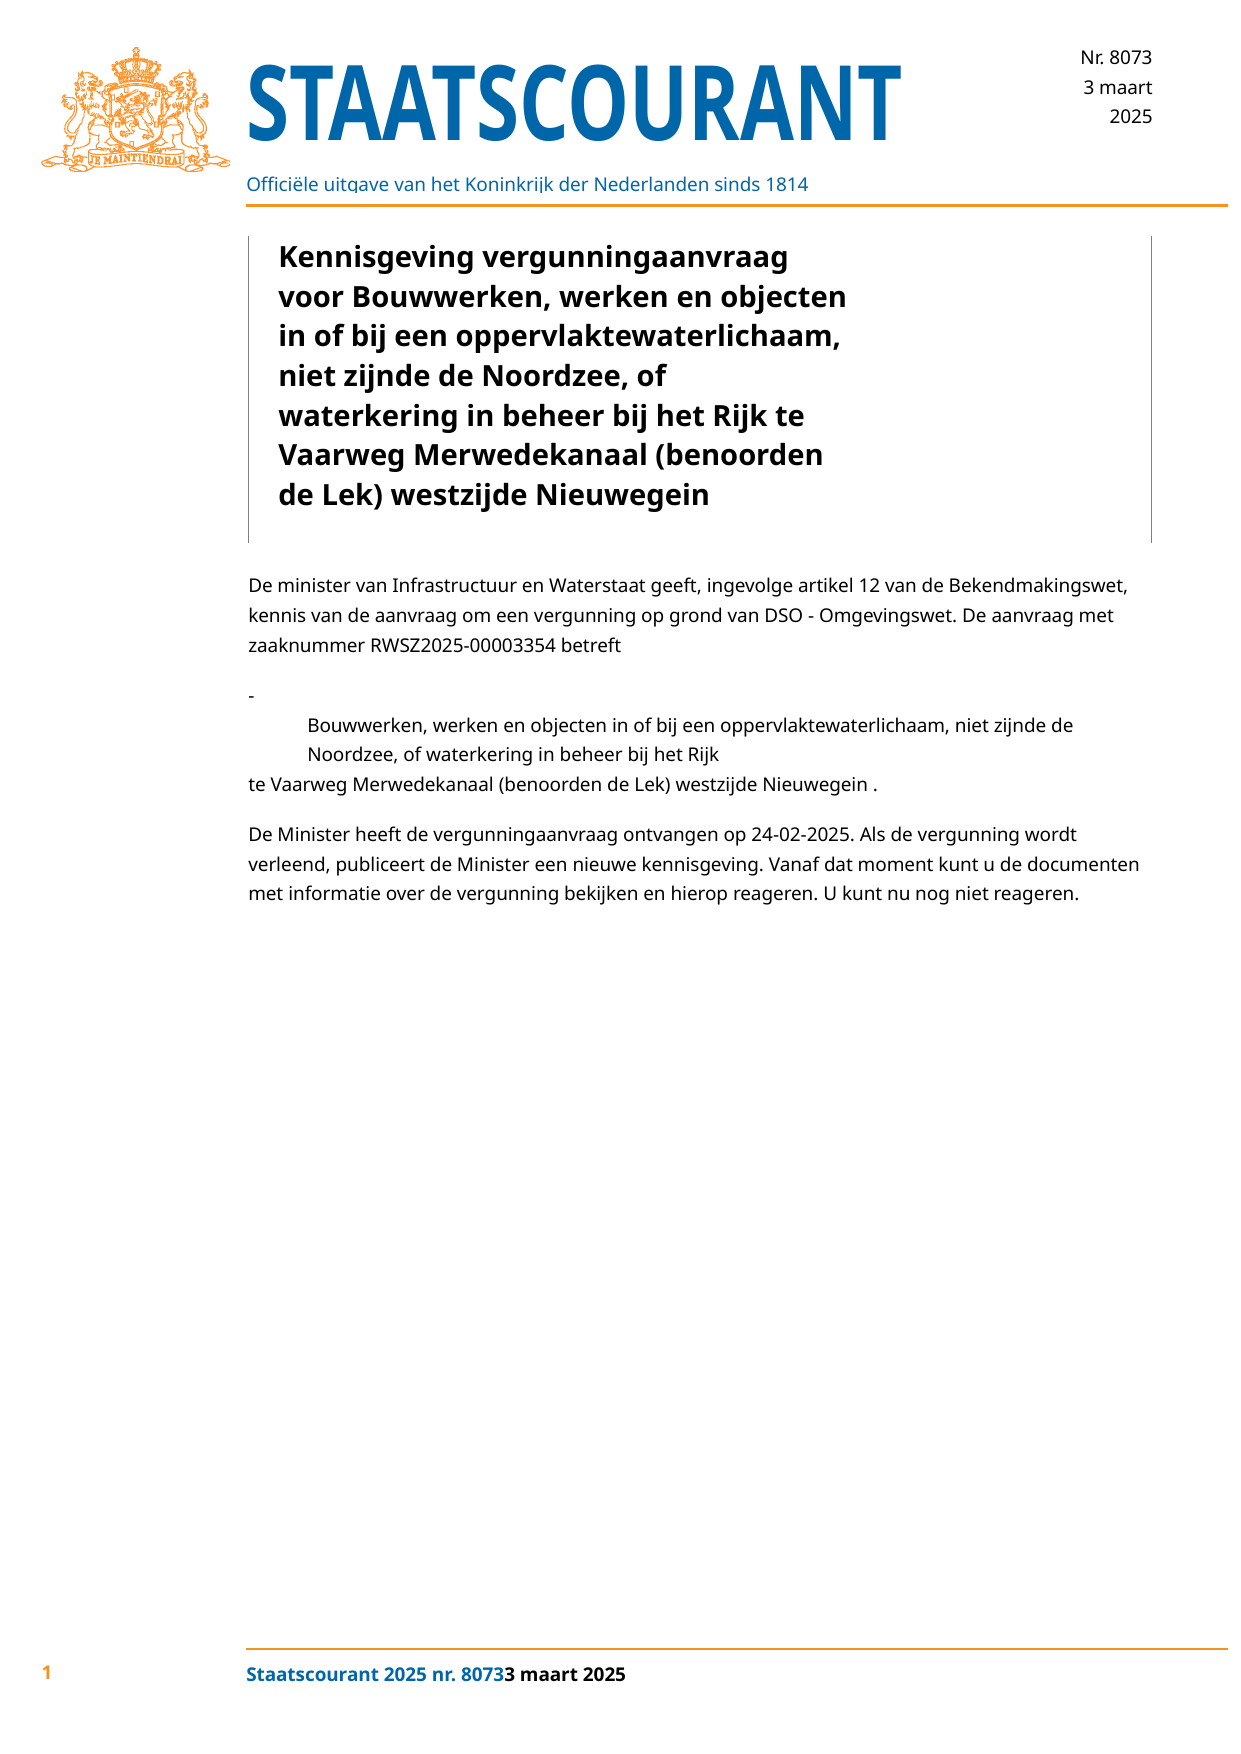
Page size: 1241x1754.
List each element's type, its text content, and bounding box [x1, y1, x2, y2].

table_header Kennisgeving vergunningaanvraag voor Bouwwerken, werken en objecten in of bij een oppervlaktewaterlichaam, niet zijnde de Noordzee, of waterkering in beheer bij het Rijk te Vaarweg Merwedekanaal (benoorden de Lek) westzijde Nieuwegein [249, 236, 850, 543]
table_header [850, 414, 1151, 543]
picture [912, 236, 1090, 414]
text De Minister heeft de vergunningaanvraag ontvangen op 24-02-2025. Als de vergunning wordt verleend, publiceert de Minister een nieuwe kennisgeving. Vanaf dat moment kunt u de documenten met informatie over de vergunning bekijken en hierop reageren. U kunt nu nog niet reageren. [248, 821, 1152, 906]
table_header [1090, 236, 1151, 413]
table_header [850, 236, 912, 413]
text te Vaarweg Merwedekanaal (benoorden de Lek) westzijde Nieuwegein . [248, 771, 1152, 797]
list Bouwwerken, werken en objecten in of bij een oppervlaktewaterlichaam, niet zijnde de Noordzee, of waterkering in beheer bij het Rijk [248, 712, 1152, 767]
text De minister van Infrastructuur en Waterstaat geeft, ingevolge artikel 12 van de Bekendmakingswet, kennis van de aanvraag om een vergunning op grond van DSO - Omgevingswet. De aanvraag met zaaknummer RWSZ2025-00003354 betreft [248, 573, 1152, 658]
picture [41, 47, 231, 172]
